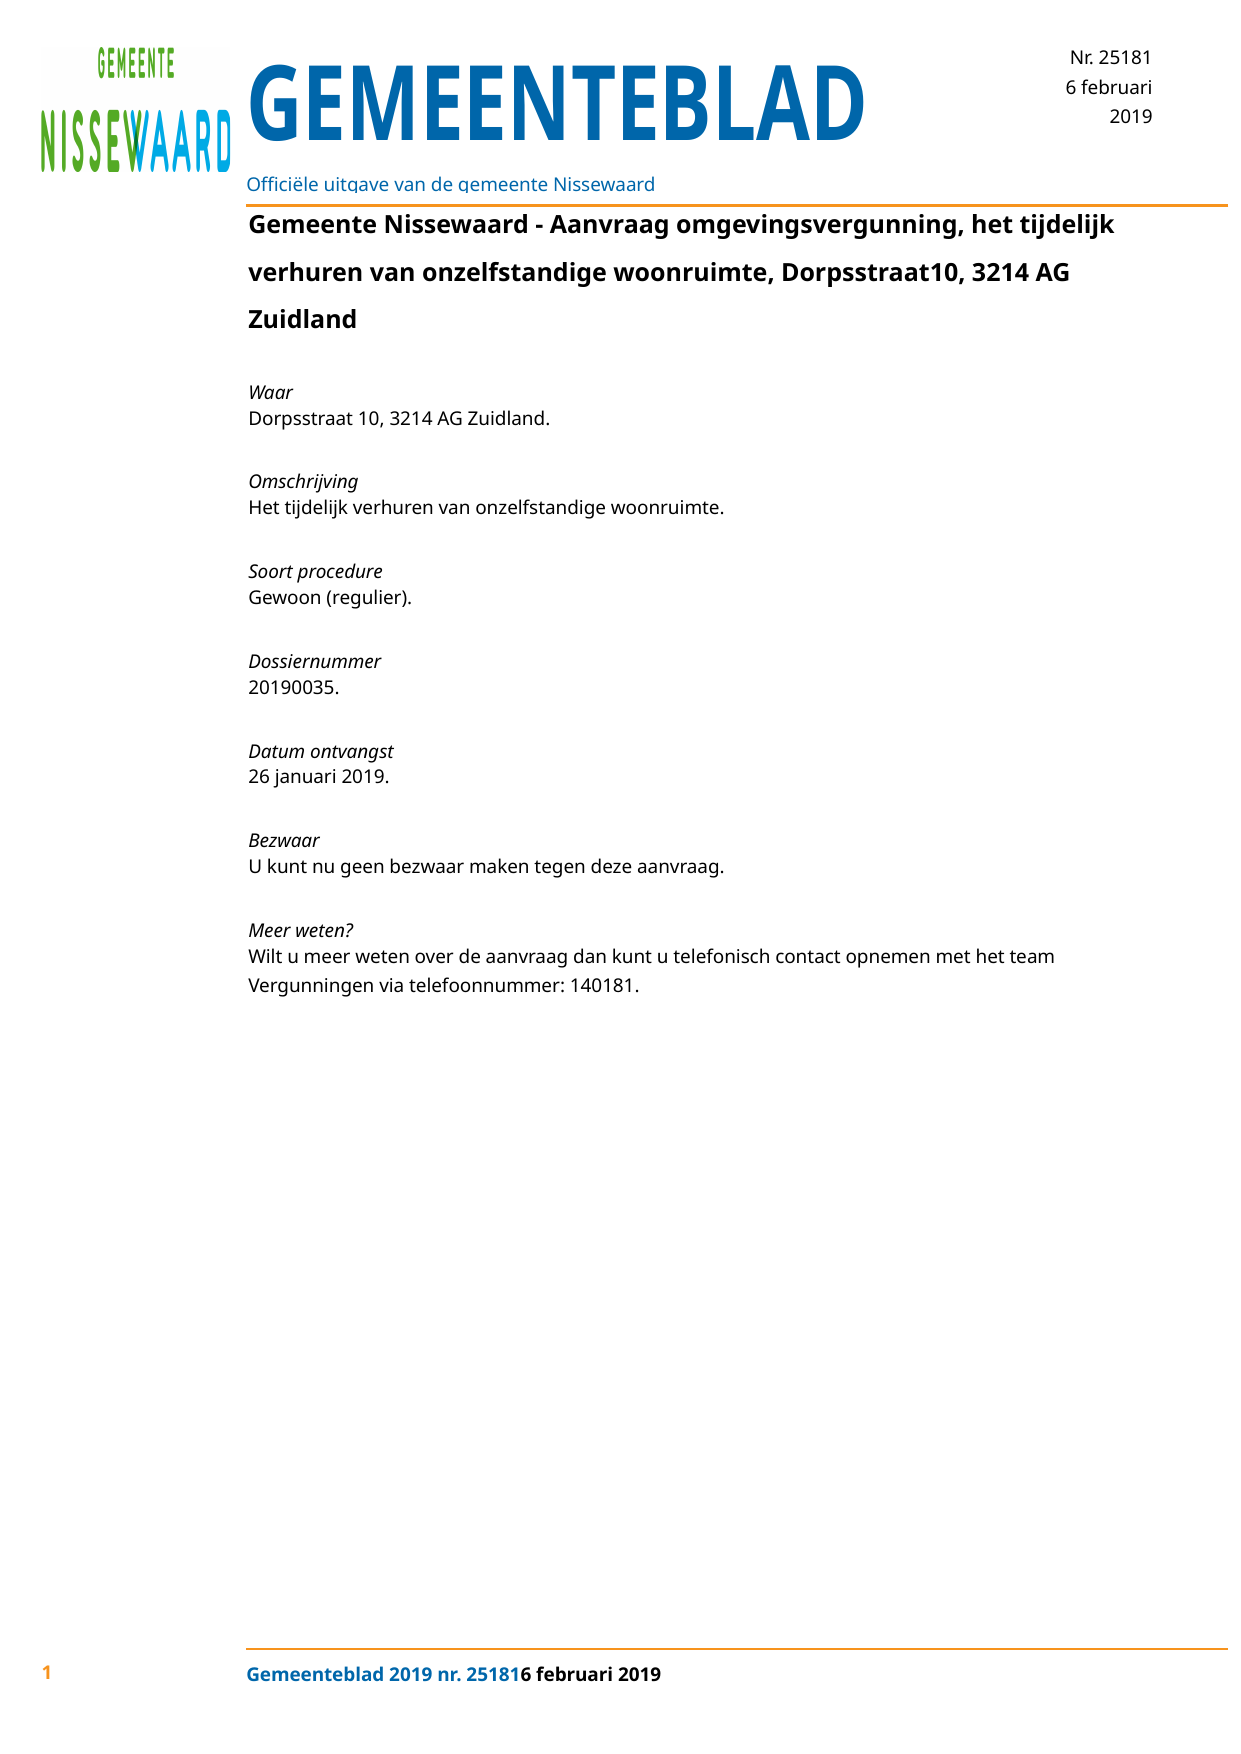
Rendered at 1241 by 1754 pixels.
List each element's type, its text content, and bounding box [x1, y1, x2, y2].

picture [222, 122, 227, 160]
text Waar [248, 379, 1152, 405]
text Datum ontvangst [248, 738, 1152, 763]
text U kunt nu geen bezwaar maken tegen deze aanvraag. [248, 853, 1152, 879]
text Wilt u meer weten over de aanvraag dan kunt u telefonisch contact opnemen met het team Vergunningen via telefoonnummer: 140181. [248, 943, 1152, 998]
text Gemeente Nissewaard - Aanvraag omgevingsvergunning, het tijdelijk verhuren van onzelfstandige woonruimte, Dorpsstraat10, 3214 AG Zuidland [248, 207, 1152, 336]
text Bezwaar [248, 827, 1152, 853]
picture [176, 157, 187, 172]
text 26 januari 2019. [248, 763, 1152, 789]
picture [154, 157, 165, 172]
text Meer weten? [248, 917, 1152, 943]
picture [201, 122, 206, 138]
text 20190035. [248, 674, 1152, 699]
text Gewoon (regulier). [248, 584, 1152, 610]
picture [200, 151, 206, 172]
picture [41, 47, 231, 172]
text Omschrijving [248, 469, 1152, 494]
text Soort procedure [248, 558, 1152, 584]
text Het tijdelijk verhuren van onzelfstandige woonruimte. [248, 494, 1152, 520]
text Dossiernummer [248, 648, 1152, 674]
text Dorpsstraat 10, 3214 AG Zuidland. [248, 405, 1152, 431]
